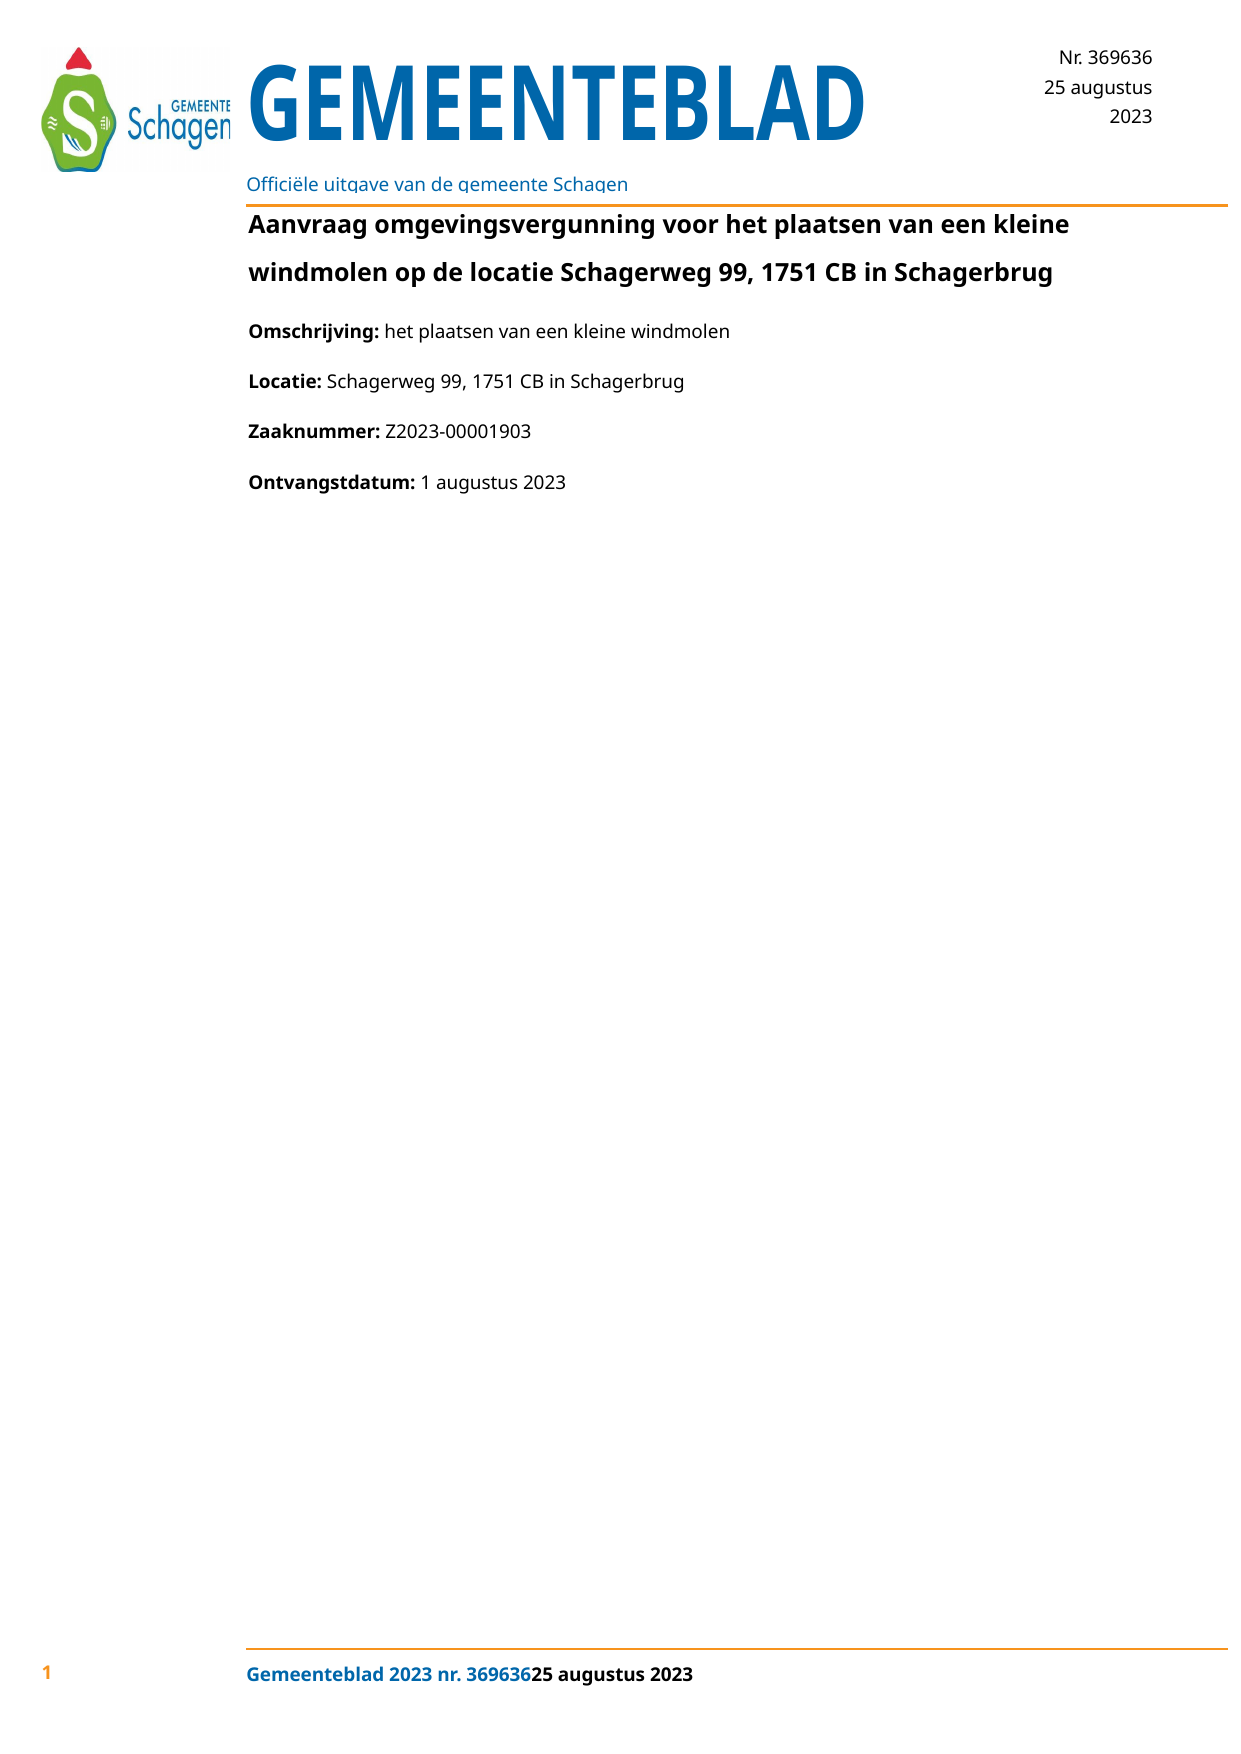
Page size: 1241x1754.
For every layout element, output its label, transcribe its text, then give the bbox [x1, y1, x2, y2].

text Aanvraag omgevingsvergunning voor het plaatsen van een kleine windmolen op de locatie Schagerweg 99, 1751 CB in Schagerbrug [248, 207, 1152, 288]
text Ontvangstdatum: 1 augustus 2023 [248, 469, 1152, 495]
picture [41, 47, 231, 172]
text Omschrijving: het plaatsen van een kleine windmolen [248, 318, 1152, 344]
text Locatie: Schagerweg 99, 1751 CB in Schagerbrug [248, 368, 1152, 394]
text Zaaknummer: Z2023-00001903 [248, 419, 1152, 444]
